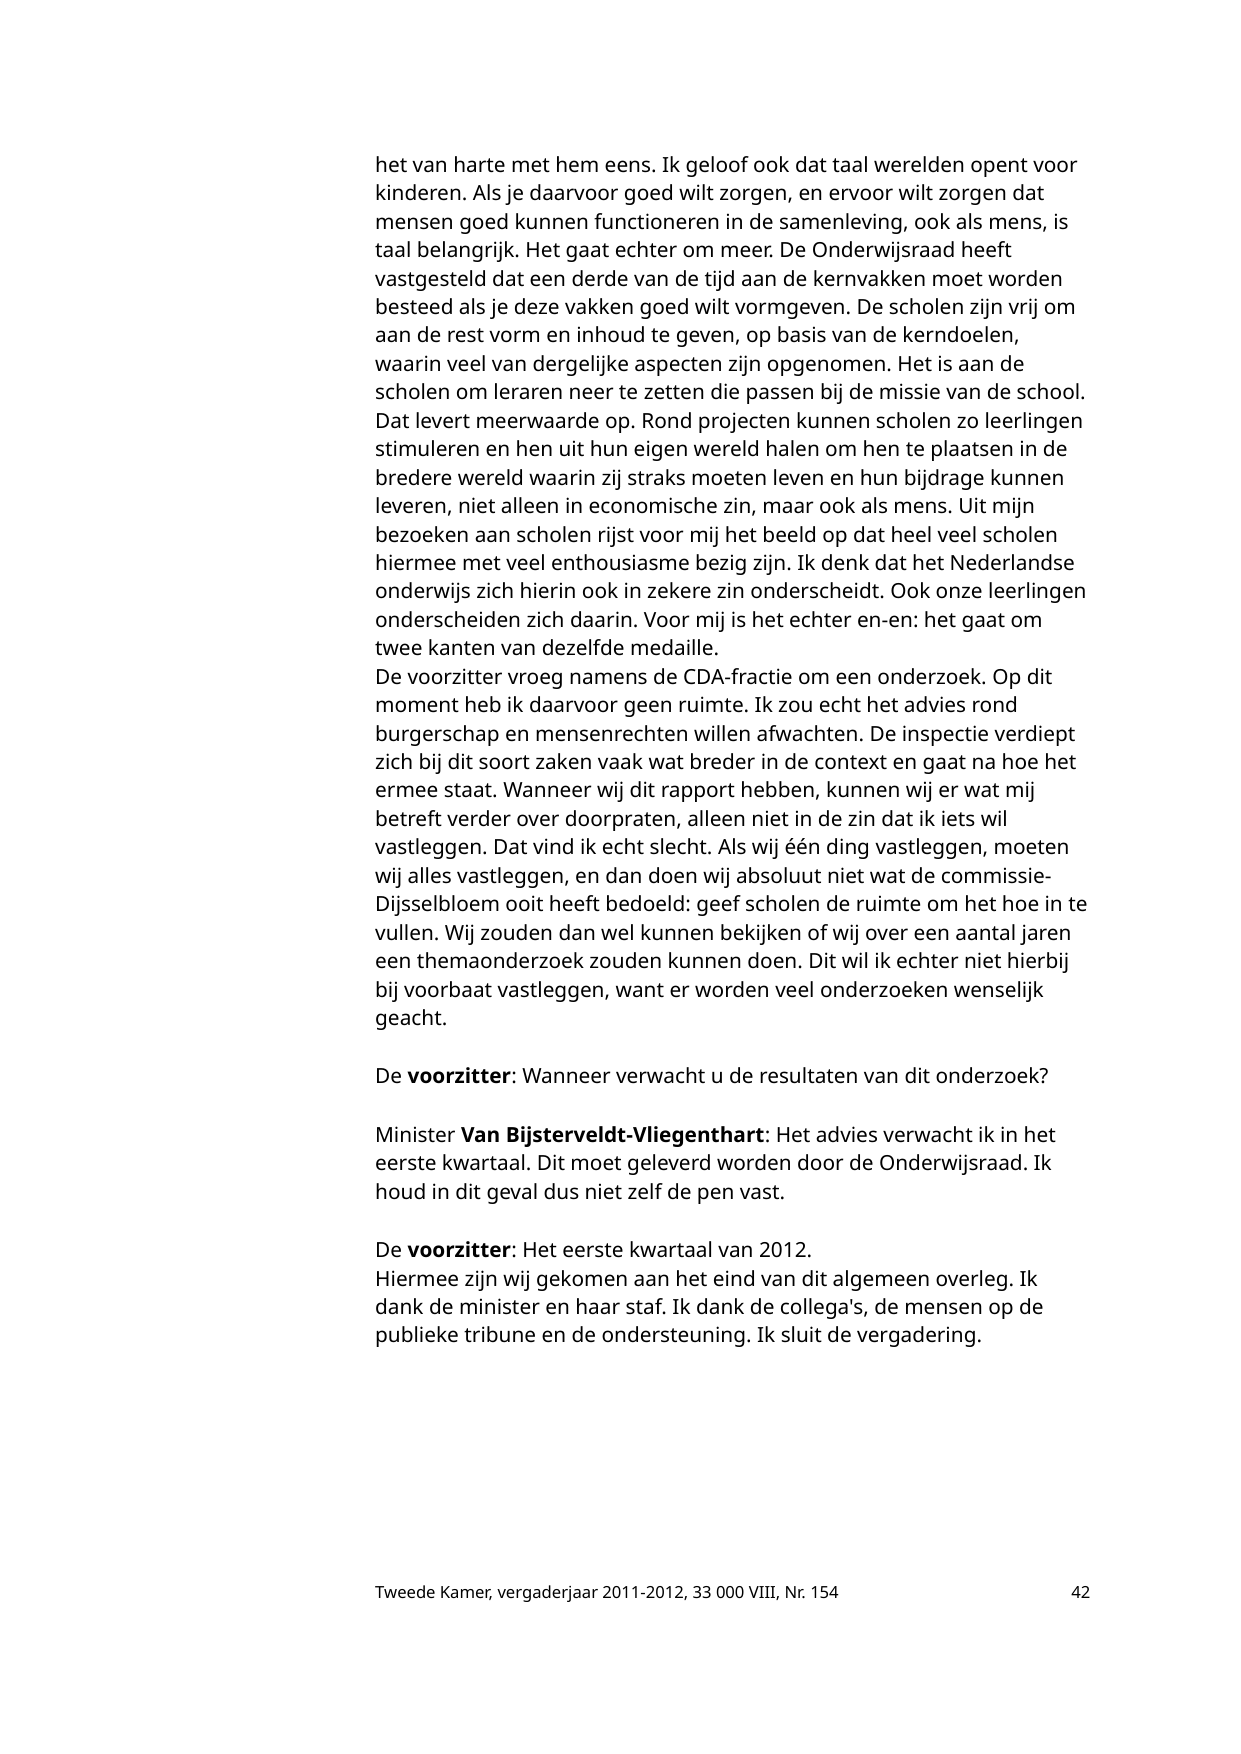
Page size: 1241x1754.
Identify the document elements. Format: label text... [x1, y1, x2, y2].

text Minister Van Bijsterveldt-Vliegenthart: Het advies verwacht ik in het eerste kwartaal. Dit moet geleverd worden door de Onderwijsraad. Ik houd in dit geval dus niet zelf de pen vast. [375, 1120, 1090, 1205]
text Hiermee zijn wij gekomen aan het eind van dit algemeen overleg. Ik dank de minister en haar staf. Ik dank de collega's, de mensen op de publieke tribune en de ondersteuning. Ik sluit de vergadering. [375, 1264, 1090, 1349]
text het van harte met hem eens. Ik geloof ook dat taal werelden opent voor kinderen. Als je daarvoor goed wilt zorgen, en ervoor wilt zorgen dat mensen goed kunnen functioneren in de samenleving, ook als mens, is taal belangrijk. Het gaat echter om meer. De Onderwijsraad heeft vastgesteld dat een derde van de tijd aan de kernvakken moet worden besteed als je deze vakken goed wilt vormgeven. De scholen zijn vrij om aan de rest vorm en inhoud te geven, op basis van de kerndoelen, waarin veel van dergelijke aspecten zijn opgenomen. Het is aan de scholen om leraren neer te zetten die passen bij de missie van de school. Dat levert meerwaarde op. Rond projecten kunnen scholen zo leerlingen stimuleren en hen uit hun eigen wereld halen om hen te plaatsen in de bredere wereld waarin zij straks moeten leven en hun bijdrage kunnen leveren, niet alleen in economische zin, maar ook als mens. Uit mijn bezoeken aan scholen rijst voor mij het beeld op dat heel veel scholen hiermee met veel enthousiasme bezig zijn. Ik denk dat het Nederlandse onderwijs zich hierin ook in zekere zin onderscheidt. Ook onze leerlingen onderscheiden zich daarin. Voor mij is het echter en-en: het gaat om twee kanten van dezelfde medaille. [375, 150, 1090, 662]
text De voorzitter: Wanneer verwacht u de resultaten van dit onderzoek? [375, 1062, 1090, 1090]
text De voorzitter: Het eerste kwartaal van 2012. [375, 1235, 1090, 1264]
text De voorzitter vroeg namens de CDA-fractie om een onderzoek. Op dit moment heb ik daarvoor geen ruimte. Ik zou echt het advies rond burgerschap en mensenrechten willen afwachten. De inspectie verdiept zich bij dit soort zaken vaak wat breder in de context en gaat na hoe het ermee staat. Wanneer wij dit rapport hebben, kunnen wij er wat mij betreft verder over doorpraten, alleen niet in de zin dat ik iets wil vastleggen. Dat vind ik echt slecht. Als wij één ding vastleggen, moeten wij alles vastleggen, en dan doen wij absoluut niet wat de commissie-Dijsselbloem ooit heeft bedoeld: geef scholen de ruimte om het hoe in te vullen. Wij zouden dan wel kunnen bekijken of wij over een aantal jaren een themaonderzoek zouden kunnen doen. Dit wil ik echter niet hierbij bij voorbaat vastleggen, want er worden veel onderzoeken wenselijk geacht. [375, 662, 1090, 1032]
